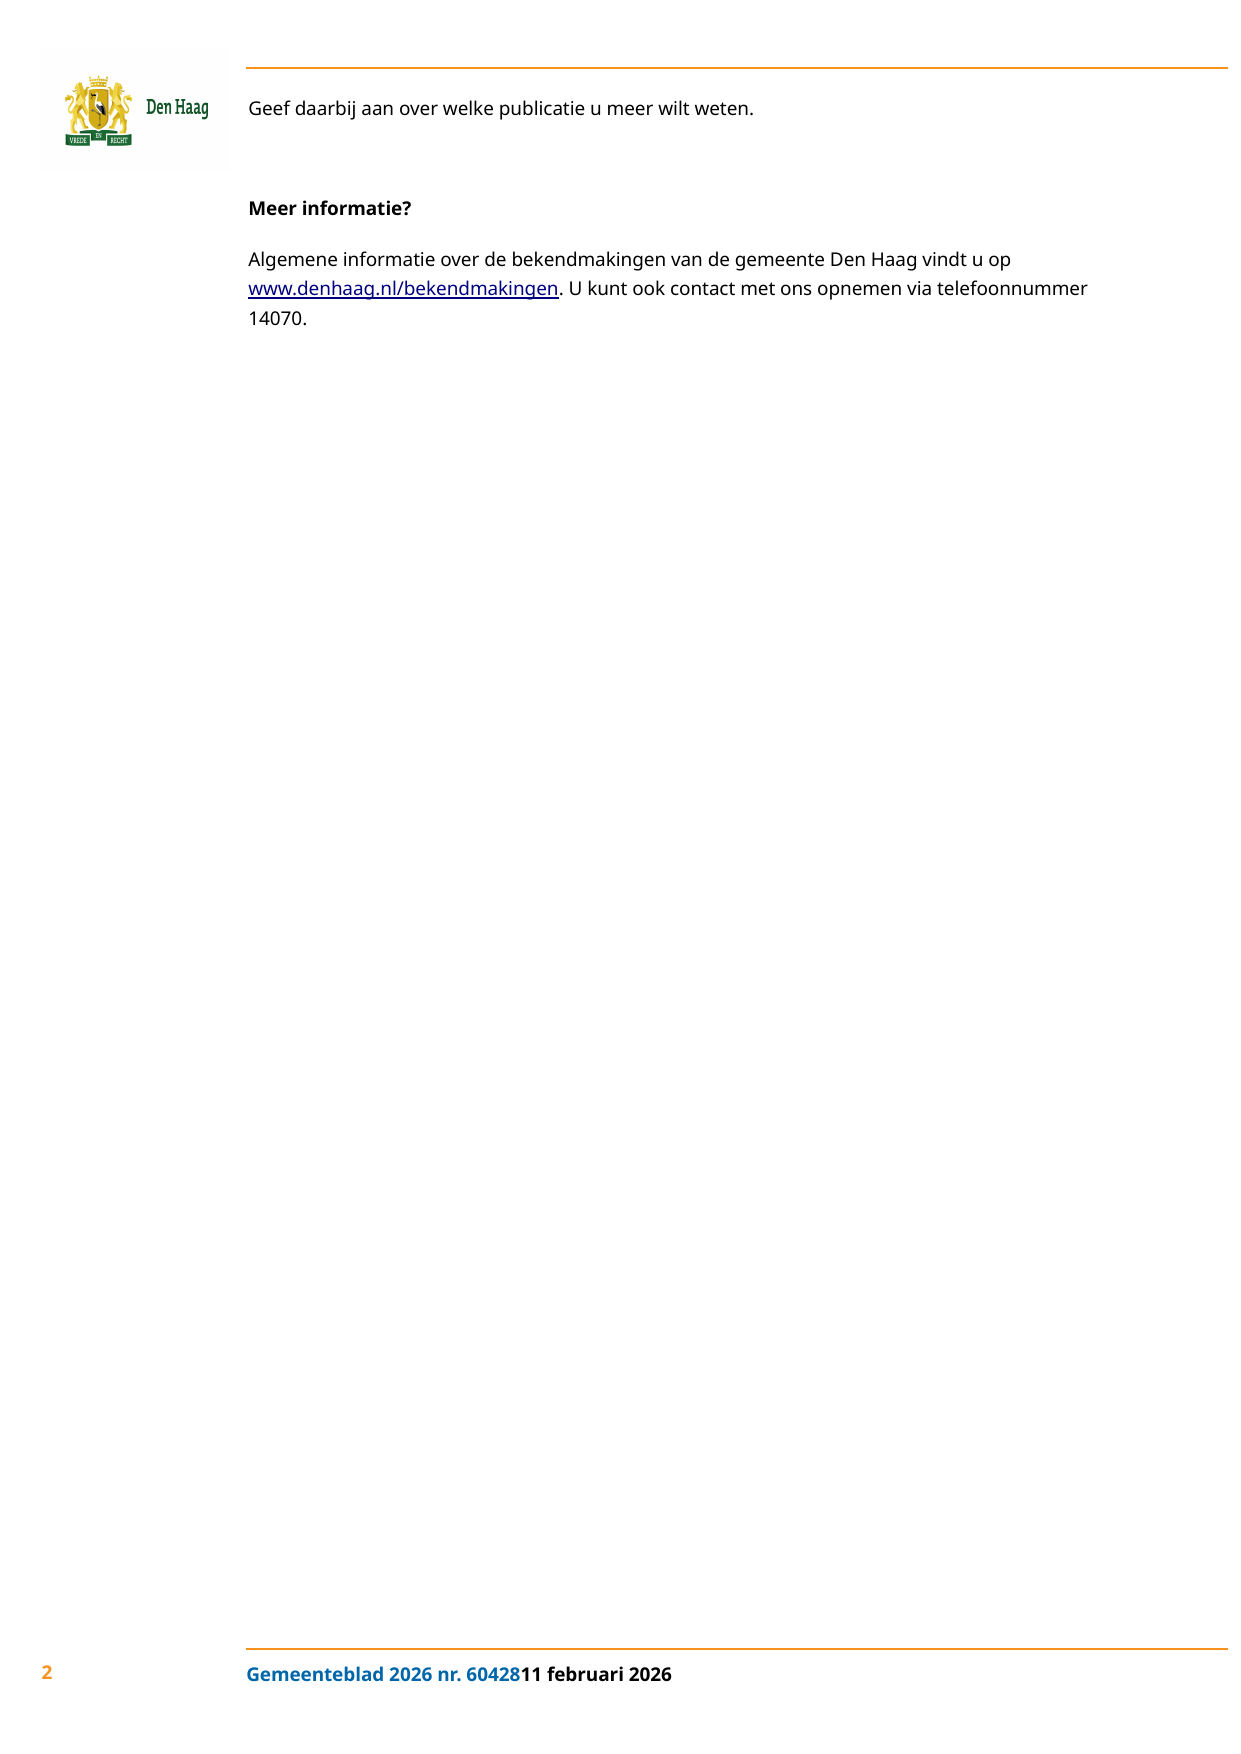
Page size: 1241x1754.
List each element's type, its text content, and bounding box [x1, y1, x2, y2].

picture [41, 47, 231, 172]
text Geef daarbij aan over welke publicatie u meer wilt weten. [248, 95, 1152, 121]
text Meer informatie? [248, 196, 1152, 221]
text Algemene informatie over de bekendmakingen van de gemeente Den Haag vindt u op www.denhaag.nl/bekendmakingen. U kunt ook contact met ons opnemen via telefoonnummer 14070. [248, 246, 1152, 331]
